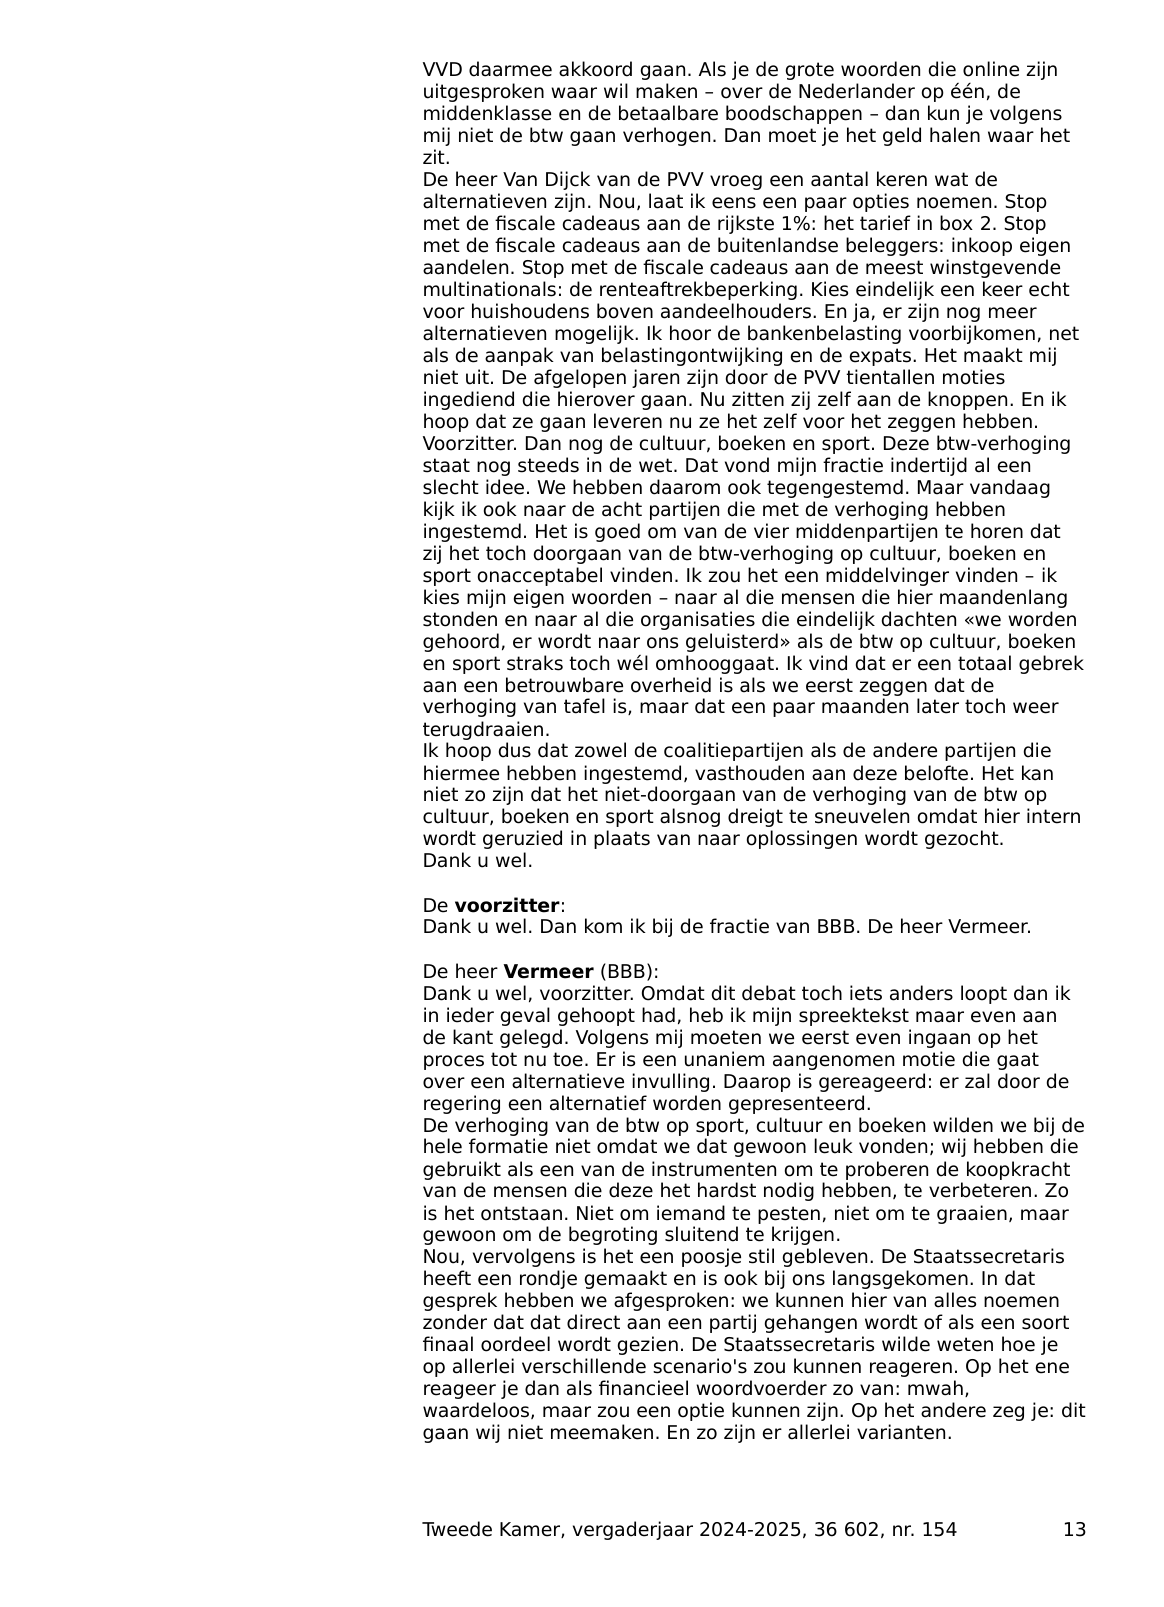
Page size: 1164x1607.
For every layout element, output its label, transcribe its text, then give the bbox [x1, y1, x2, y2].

text Dank u wel. Dan kom ik bij de fractie van BBB. De heer Vermeer. [422, 916, 1087, 938]
text Nou, vervolgens is het een poosje stil gebleven. De Staatssecretaris heeft een rondje gemaakt en is ook bij ons langsgekomen. In dat gesprek hebben we afgesproken: we kunnen hier van alles noemen zonder dat dat direct aan een partij gehangen wordt of als een soort finaal oordeel wordt gezien. De Staatssecretaris wilde weten hoe je op allerlei verschillende scenario's zou kunnen reageren. Op het ene reageer je dan als financieel woordvoerder zo van: mwah, waardeloos, maar zou een optie kunnen zijn. Op het andere zeg je: dit gaan wij niet meemaken. En zo zijn er allerlei varianten. [422, 1246, 1087, 1444]
text Dank u wel. [422, 850, 1087, 872]
text De verhoging van de btw op sport, cultuur en boeken wilden we bij de hele formatie niet omdat we dat gewoon leuk vonden; wij hebben die gebruikt als een van de instrumenten om te proberen de koopkracht van de mensen die deze het hardst nodig hebben, te verbeteren. Zo is het ontstaan. Niet om iemand te pesten, niet om te graaien, maar gewoon om de begroting sluitend te krijgen. [422, 1114, 1087, 1246]
text VVD daarmee akkoord gaan. Als je de grote woorden die online zijn uitgesproken waar wil maken – over de Nederlander op één, de middenklasse en de betaalbare boodschappen – dan kun je volgens mij niet de btw gaan verhogen. Dan moet je het geld halen waar het zit. [422, 59, 1087, 169]
text Voorzitter. Dan nog de cultuur, boeken en sport. Deze btw-verhoging staat nog steeds in de wet. Dat vond mijn fractie indertijd al een slecht idee. We hebben daarom ook tegengestemd. Maar vandaag kijk ik ook naar de acht partijen die met de verhoging hebben ingestemd. Het is goed om van de vier middenpartijen te horen dat zij het toch doorgaan van de btw-verhoging op cultuur, boeken en sport onacceptabel vinden. Ik zou het een middelvinger vinden – ik kies mijn eigen woorden – naar al die mensen die hier maandenlang stonden en naar al die organisaties die eindelijk dachten «we worden gehoord, er wordt naar ons geluisterd» als de btw op cultuur, boeken en sport straks toch wél omhooggaat. Ik vind dat er een totaal gebrek aan een betrouwbare overheid is als we eerst zeggen dat de verhoging van tafel is, maar dat een paar maanden later toch weer terugdraaien. [422, 433, 1087, 740]
text Dank u wel, voorzitter. Omdat dit debat toch iets anders loopt dan ik in ieder geval gehoopt had, heb ik mijn spreektekst maar even aan de kant gelegd. Volgens mij moeten we eerst even ingaan op het proces tot nu toe. Er is een unaniem aangenomen motie die gaat over een alternatieve invulling. Daarop is gereageerd: er zal door de regering een alternatief worden gepresenteerd. [422, 983, 1087, 1114]
text Ik hoop dus dat zowel de coalitiepartijen als de andere partijen die hiermee hebben ingestemd, vasthouden aan deze belofte. Het kan niet zo zijn dat het niet-doorgaan van de verhoging van de btw op cultuur, boeken en sport alsnog dreigt te sneuvelen omdat hier intern wordt geruzied in plaats van naar oplossingen wordt gezocht. [422, 740, 1087, 850]
text De voorzitter: [422, 894, 1087, 916]
text De heer Van Dijck van de PVV vroeg een aantal keren wat de alternatieven zijn. Nou, laat ik eens een paar opties noemen. Stop met de fiscale cadeaus aan de rijkste 1%: het tarief in box 2. Stop met de fiscale cadeaus aan de buitenlandse beleggers: inkoop eigen aandelen. Stop met de fiscale cadeaus aan de meest winstgevende multinationals: de renteaftrekbeperking. Kies eindelijk een keer echt voor huishoudens boven aandeelhouders. En ja, er zijn nog meer alternatieven mogelijk. Ik hoor de bankenbelasting voorbijkomen, net als de aanpak van belastingontwijking en de expats. Het maakt mij niet uit. De afgelopen jaren zijn door de PVV tientallen moties ingediend die hierover gaan. Nu zitten zij zelf aan de knoppen. En ik hoop dat ze gaan leveren nu ze het zelf voor het zeggen hebben. [422, 169, 1087, 433]
text De heer Vermeer (BBB): [422, 961, 1087, 983]
